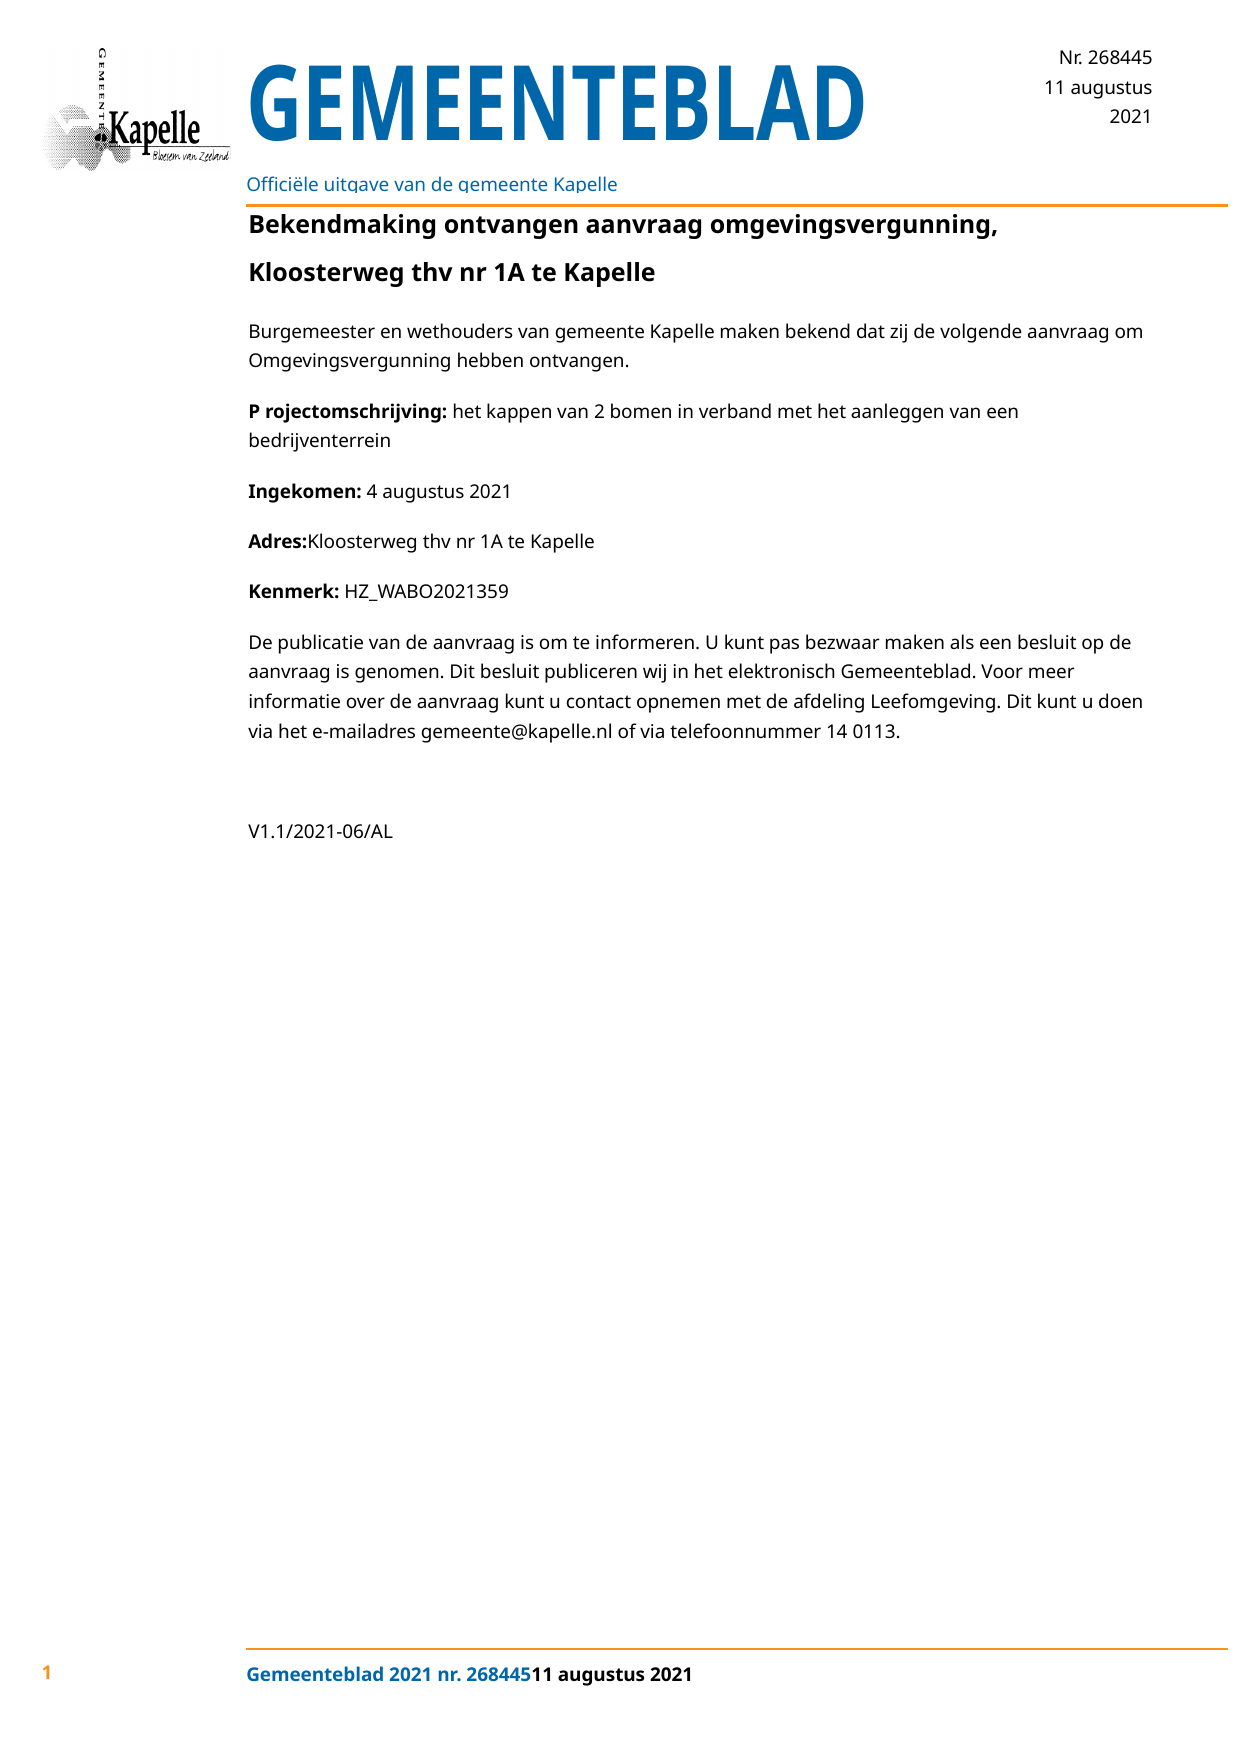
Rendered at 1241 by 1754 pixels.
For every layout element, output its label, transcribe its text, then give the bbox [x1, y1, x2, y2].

text Kenmerk: HZ_WABO2021359 [248, 579, 1152, 604]
text V1.1/2021-06/AL [248, 819, 1152, 844]
text Ingekomen: 4 augustus 2021 [248, 478, 1152, 504]
text Burgemeester en wethouders van gemeente Kapelle maken bekend dat zij de volgende aanvraag om Omgevingsvergunning hebben ontvangen. [248, 318, 1152, 373]
text Adres:Kloosterweg thv nr 1A te Kapelle [248, 528, 1152, 554]
picture [41, 47, 231, 172]
text Bekendmaking ontvangen aanvraag omgevingsvergunning, Kloosterweg thv nr 1A te Kapelle [248, 207, 1152, 288]
text De publicatie van de aanvraag is om te informeren. U kunt pas bezwaar maken als een besluit op de aanvraag is genomen. Dit besluit publiceren wij in het elektronisch Gemeenteblad. Voor meer informatie over de aanvraag kunt u contact opnemen met de afdeling Leefomgeving. Dit kunt u doen via het e-mailadres gemeente@kapelle.nl of via telefoonnummer 14 0113. [248, 629, 1152, 744]
text P rojectomschrijving: het kappen van 2 bomen in verband met het aanleggen van een bedrijventerrein [248, 398, 1152, 453]
